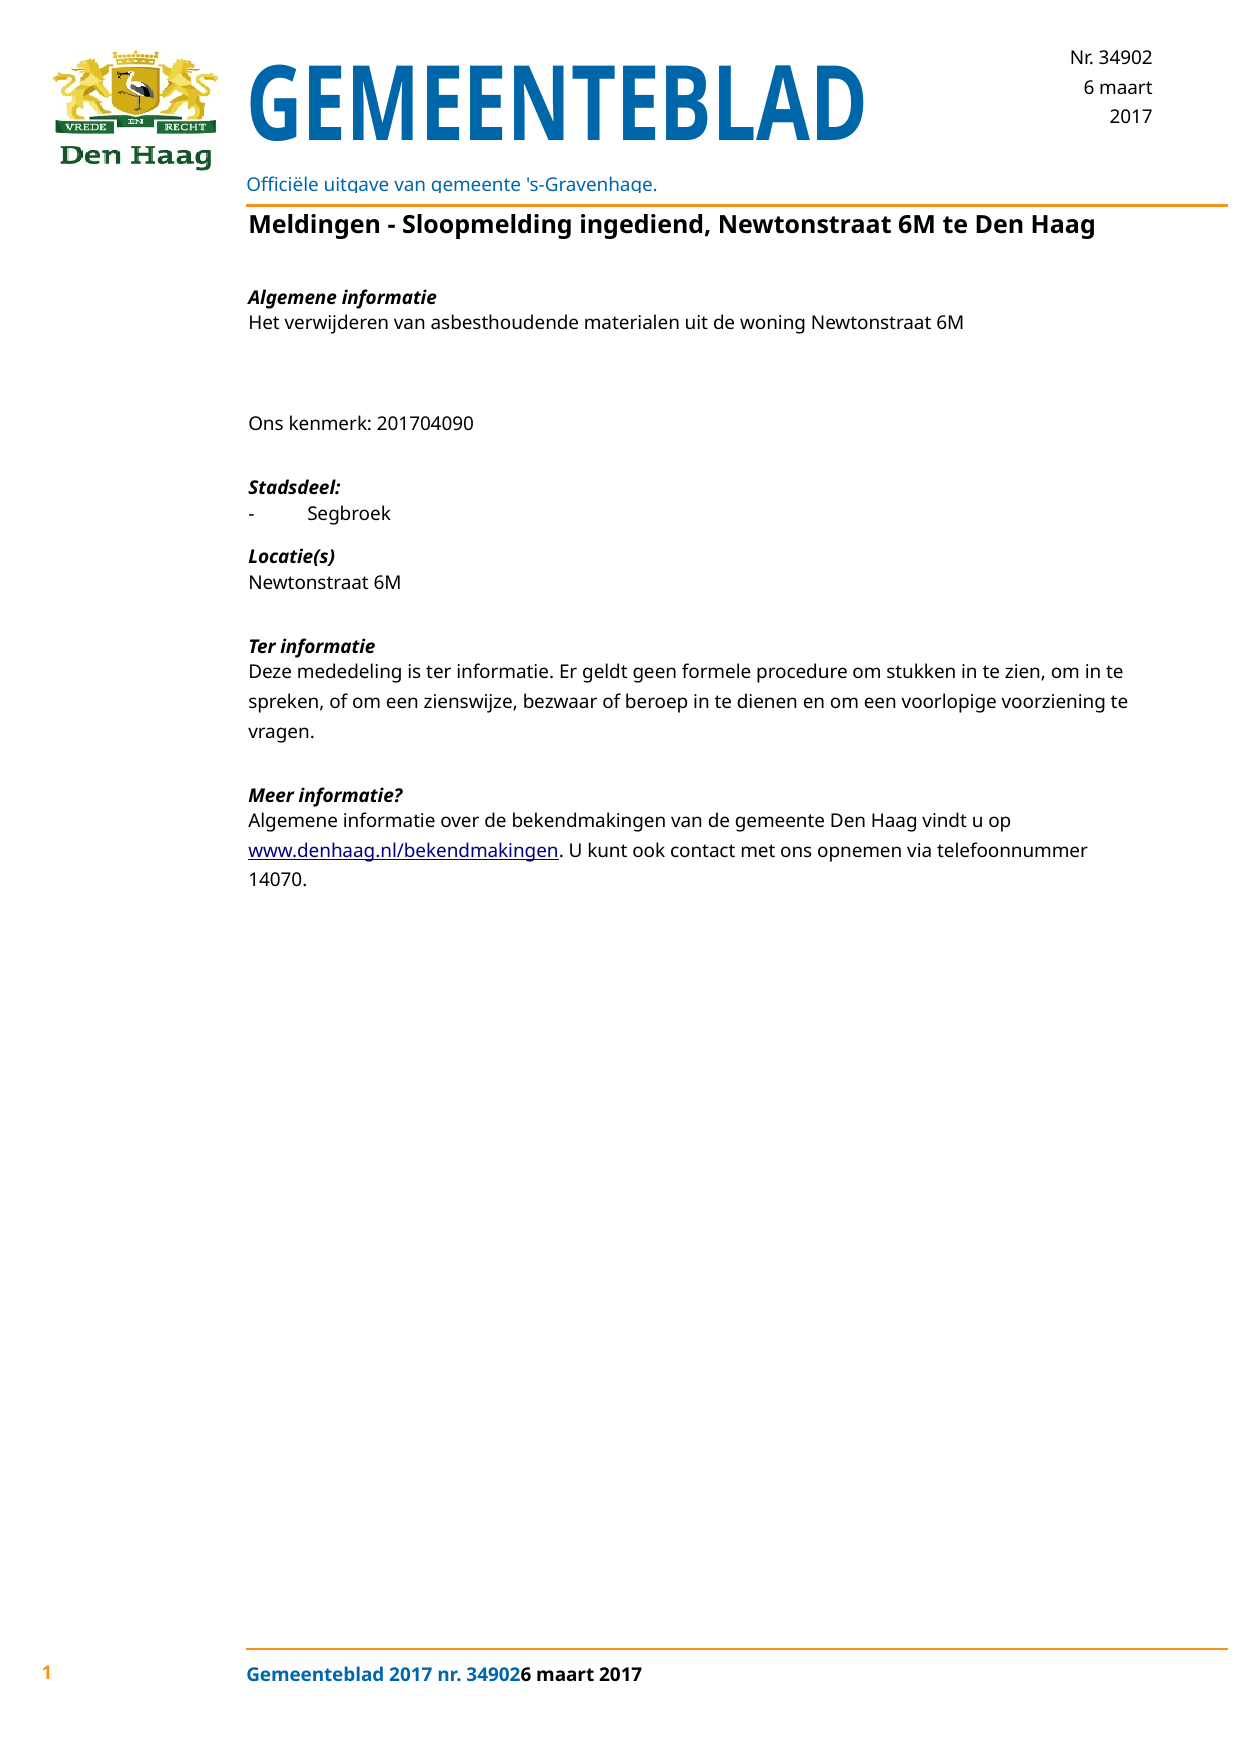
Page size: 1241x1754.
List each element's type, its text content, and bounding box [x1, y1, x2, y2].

text Het verwijderen van asbesthoudende materialen uit de woning Newtonstraat 6M [248, 309, 1152, 335]
text Meer informatie? [248, 782, 1152, 807]
text Ter informatie [248, 633, 1152, 659]
text Ons kenmerk: 201704090 [248, 410, 1152, 436]
text Algemene informatie [248, 284, 1152, 309]
text Locatie(s) [248, 543, 1152, 569]
list Segbroek [248, 500, 1152, 526]
text Stadsdeel: [248, 474, 1152, 500]
text Meldingen - Sloopmelding ingediend, Newtonstraat 6M te Den Haag [248, 207, 1152, 241]
picture [41, 47, 231, 172]
text Newtonstraat 6M [248, 569, 1152, 595]
text Deze mededeling is ter informatie. Er geldt geen formele procedure om stukken in te zien, om in te spreken, of om een zienswijze, bezwaar of beroep in te dienen en om een voorlopige voorziening te vragen. [248, 659, 1152, 743]
text Algemene informatie over de bekendmakingen van de gemeente Den Haag vindt u op www.denhaag.nl/bekendmakingen. U kunt ook contact met ons opnemen via telefoonnummer 14070. [248, 807, 1152, 892]
